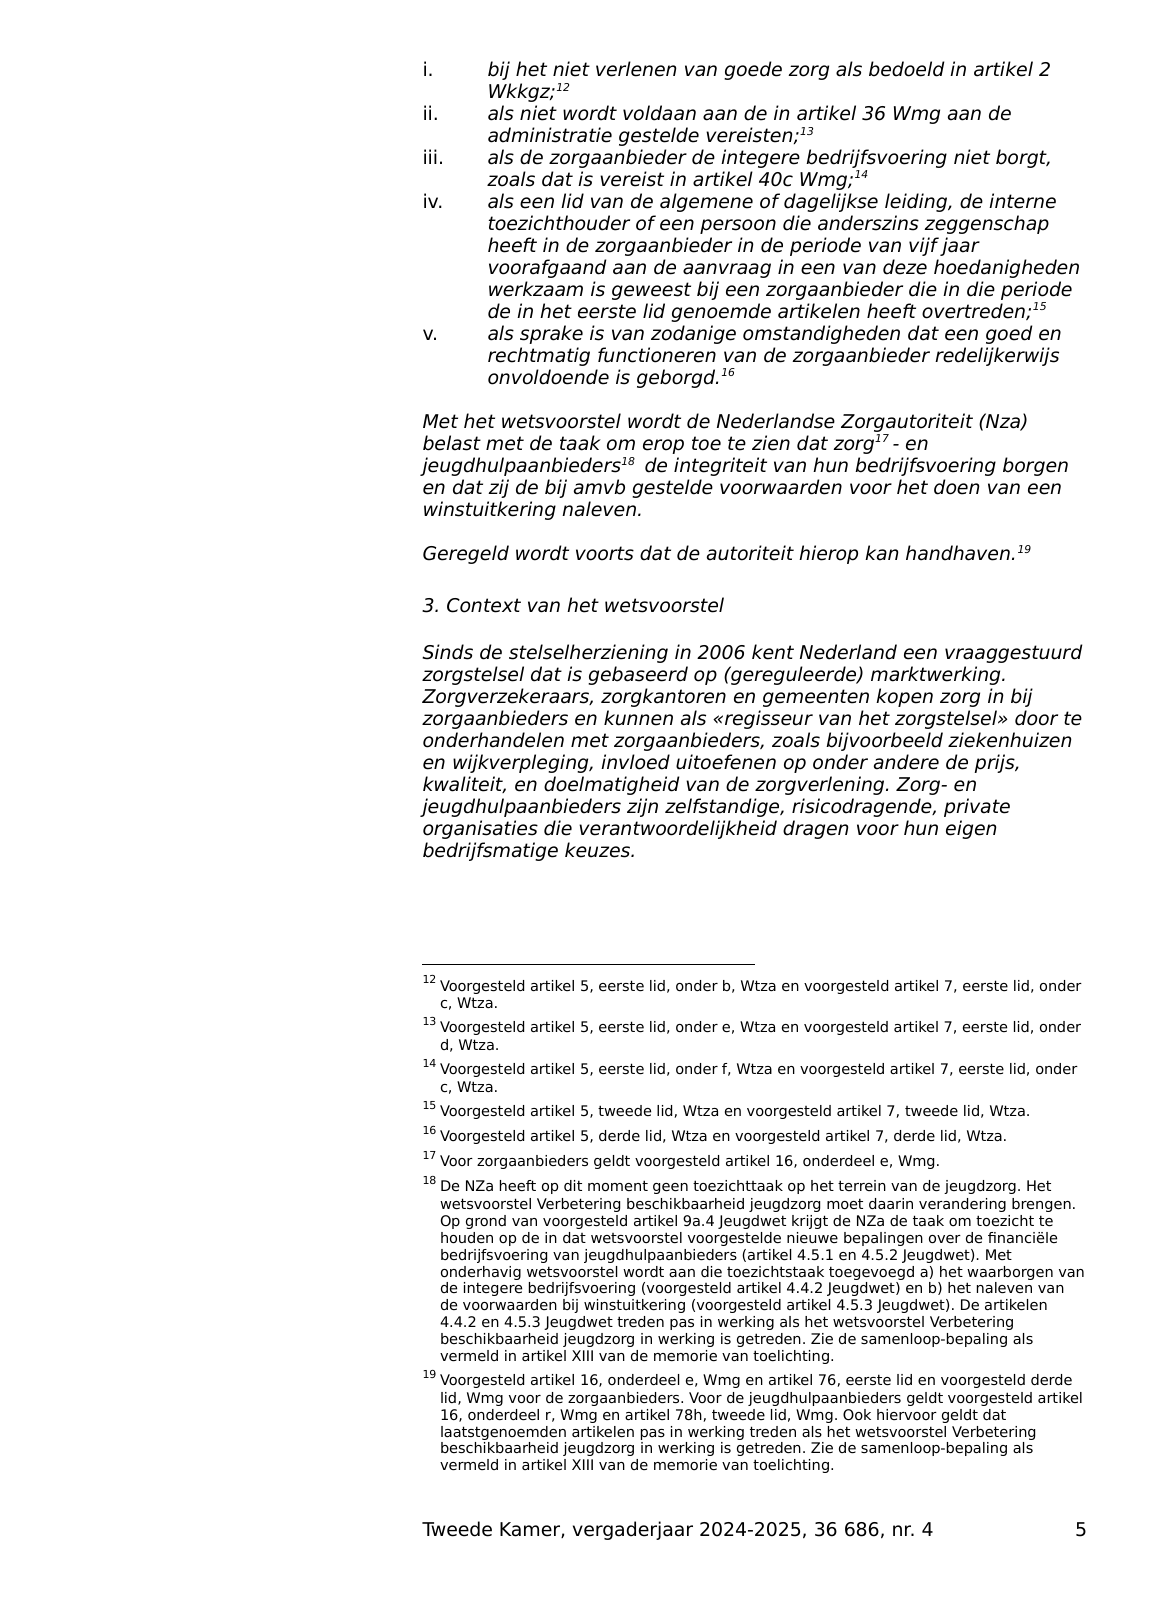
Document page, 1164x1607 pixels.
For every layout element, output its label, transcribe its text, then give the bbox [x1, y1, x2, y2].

text i. bij het niet verlenen van goede zorg als bedoeld in artikel 2 Wkkgz; [422, 59, 1087, 103]
text iii. als de zorgaanbieder de integere bedrijfsvoering niet borgt, zoals dat is vereist in artikel 40c Wmg; [422, 147, 1087, 191]
text Voorgesteld artikel 5, eerste lid, onder e, Wtza en voorgesteld artikel 7, eerste lid, onder d, Wtza. [422, 1015, 1087, 1054]
text Voorgesteld artikel 5, derde lid, Wtza en voorgesteld artikel 7, derde lid, Wtza. [422, 1124, 1087, 1146]
text Voorgesteld artikel 5, eerste lid, onder b, Wtza en voorgesteld artikel 7, eerste lid, onder c, Wtza. [422, 973, 1087, 1012]
text Voorgesteld artikel 16, onderdeel e, Wmg en artikel 76, eerste lid en voorgesteld derde lid, Wmg voor de zorgaanbieders. Voor de jeugdhulpaanbieders geldt voorgesteld artikel 16, onderdeel r, Wmg en artikel 78h, tweede lid, Wmg. Ook hiervoor geldt dat laatstgenoemden artikelen pas in werking treden als het wetsvoorstel Verbetering beschikbaarheid jeugdzorg in werking is getreden. Zie de samenloop-bepaling als vermeld in artikel XIII van de memorie van toelichting. [422, 1368, 1087, 1474]
text De NZa heeft op dit moment geen toezichttaak op het terrein van de jeugdzorg. Het wetsvoorstel Verbetering beschikbaarheid jeugdzorg moet daarin verandering brengen. Op grond van voorgesteld artikel 9a.4 Jeugdwet krijgt de NZa de taak om toezicht te houden op de in dat wetsvoorstel voorgestelde nieuwe bepalingen over de financiële bedrijfsvoering van jeugdhulpaanbieders (artikel 4.5.1 en 4.5.2 Jeugdwet). Met onderhavig wetsvoorstel wordt aan die toezichtstaak toegevoegd a) het waarborgen van de integere bedrijfsvoering (voorgesteld artikel 4.4.2 Jeugdwet) en b) het naleven van de voorwaarden bij winstuitkering (voorgesteld artikel 4.5.3 Jeugdwet). De artikelen 4.4.2 en 4.5.3 Jeugdwet treden pas in werking als het wetsvoorstel Verbetering beschikbaarheid jeugdzorg in werking is getreden. Zie de samenloop-bepaling als vermeld in artikel XIII van de memorie van toelichting. [422, 1174, 1087, 1365]
text Voorgesteld artikel 5, eerste lid, onder f, Wtza en voorgesteld artikel 7, eerste lid, onder c, Wtza. [422, 1057, 1087, 1096]
text iv. als een lid van de algemene of dagelijkse leiding, de interne toezichthouder of een persoon die anderszins zeggenschap heeft in de zorgaanbieder in de periode van vijf jaar voorafgaand aan de aanvraag in een van deze hoedanigheden werkzaam is geweest bij een zorgaanbieder die in die periode de in het eerste lid genoemde artikelen heeft overtreden; [422, 191, 1087, 323]
text Geregeld wordt voorts dat de autoriteit hierop kan handhaven. [422, 543, 1087, 565]
text ii. als niet wordt voldaan aan de in artikel 36 Wmg aan de administratie gestelde vereisten; [422, 103, 1087, 147]
subtitle 3. Context van het wetsvoorstel [422, 595, 1087, 617]
text Met het wetsvoorstel wordt de Nederlandse Zorgautoriteit (Nza) belast met de taak om erop toe te zien dat zorg- en jeugdhulpaanbieders de integriteit van hun bedrijfsvoering borgen en dat zij de bij amvb gestelde voorwaarden voor het doen van een winstuitkering naleven. [422, 411, 1087, 521]
text v. als sprake is van zodanige omstandigheden dat een goed en rechtmatig functioneren van de zorgaanbieder redelijkerwijs onvoldoende is geborgd. [422, 323, 1087, 389]
text Voor zorgaanbieders geldt voorgesteld artikel 16, onderdeel e, Wmg. [422, 1149, 1087, 1171]
text Sinds de stelselherziening in 2006 kent Nederland een vraaggestuurd zorgstelsel dat is gebaseerd op (gereguleerde) marktwerking. Zorgverzekeraars, zorgkantoren en gemeenten kopen zorg in bij zorgaanbieders en kunnen als «regisseur van het zorgstelsel» door te onderhandelen met zorgaanbieders, zoals bijvoorbeeld ziekenhuizen en wijkverpleging, invloed uitoefenen op onder andere de prijs, kwaliteit, en doelmatigheid van de zorgverlening. Zorg- en jeugdhulpaanbieders zijn zelfstandige, risicodragende, private organisaties die verantwoordelijkheid dragen voor hun eigen bedrijfsmatige keuzes. [422, 642, 1087, 862]
text Voorgesteld artikel 5, tweede lid, Wtza en voorgesteld artikel 7, tweede lid, Wtza. [422, 1099, 1087, 1121]
